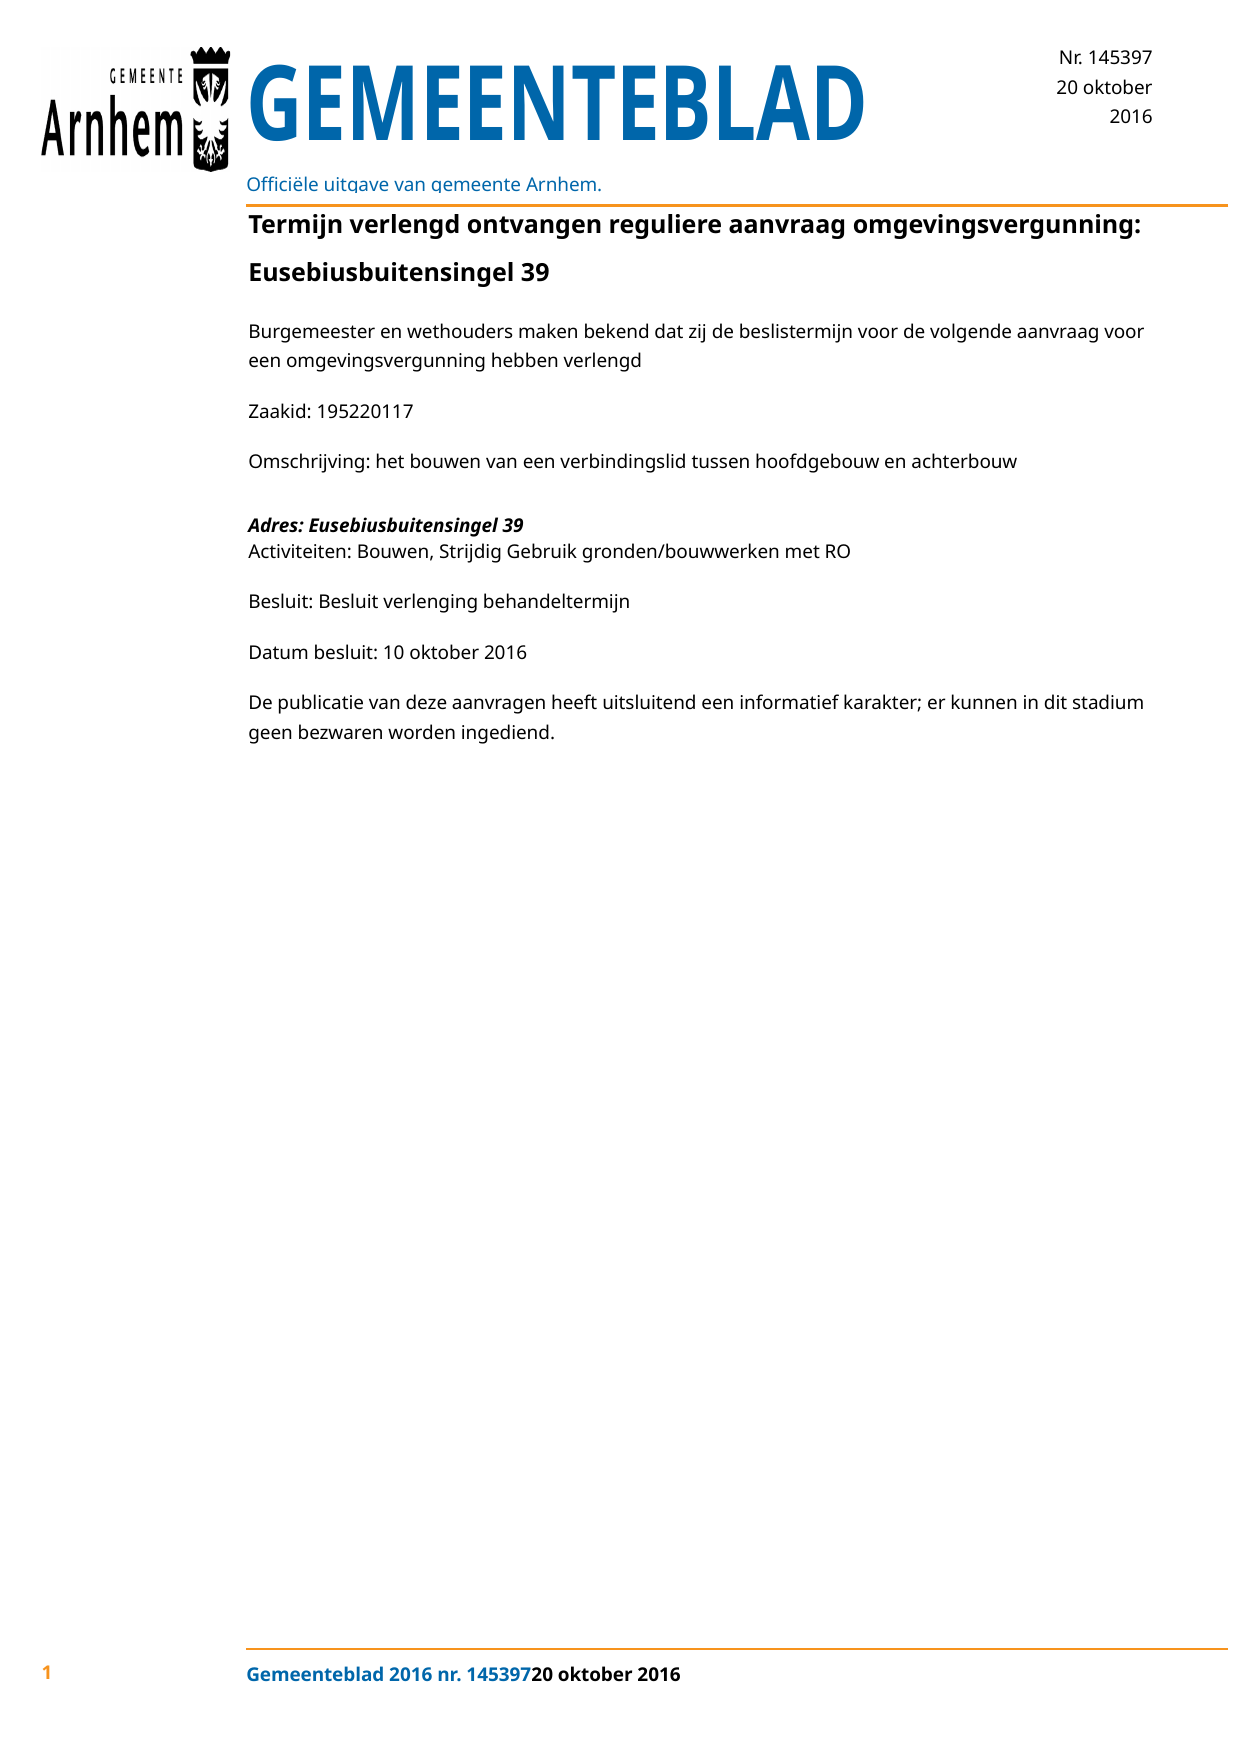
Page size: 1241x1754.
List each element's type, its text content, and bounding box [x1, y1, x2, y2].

text Activiteiten: Bouwen, Strijdig Gebruik gronden/bouwwerken met RO [248, 538, 1152, 564]
text Termijn verlengd ontvangen reguliere aanvraag omgevingsvergunning: Eusebiusbuitensingel 39 [248, 207, 1152, 288]
text Adres: Eusebiusbuitensingel 39 [248, 512, 1152, 538]
text De publicatie van deze aanvragen heeft uitsluitend een informatief karakter; er kunnen in dit stadium geen bezwaren worden ingediend. [248, 689, 1152, 744]
text Zaakid: 195220117 [248, 398, 1152, 424]
text Omschrijving: het bouwen van een verbindingslid tussen hoofdgebouw en achterbouw [248, 448, 1152, 474]
text Besluit: Besluit verlenging behandeltermijn [248, 588, 1152, 614]
text Datum besluit: 10 oktober 2016 [248, 639, 1152, 664]
text Burgemeester en wethouders maken bekend dat zij de beslistermijn voor de volgende aanvraag voor een omgevingsvergunning hebben verlengd [248, 318, 1152, 373]
picture [41, 47, 231, 172]
